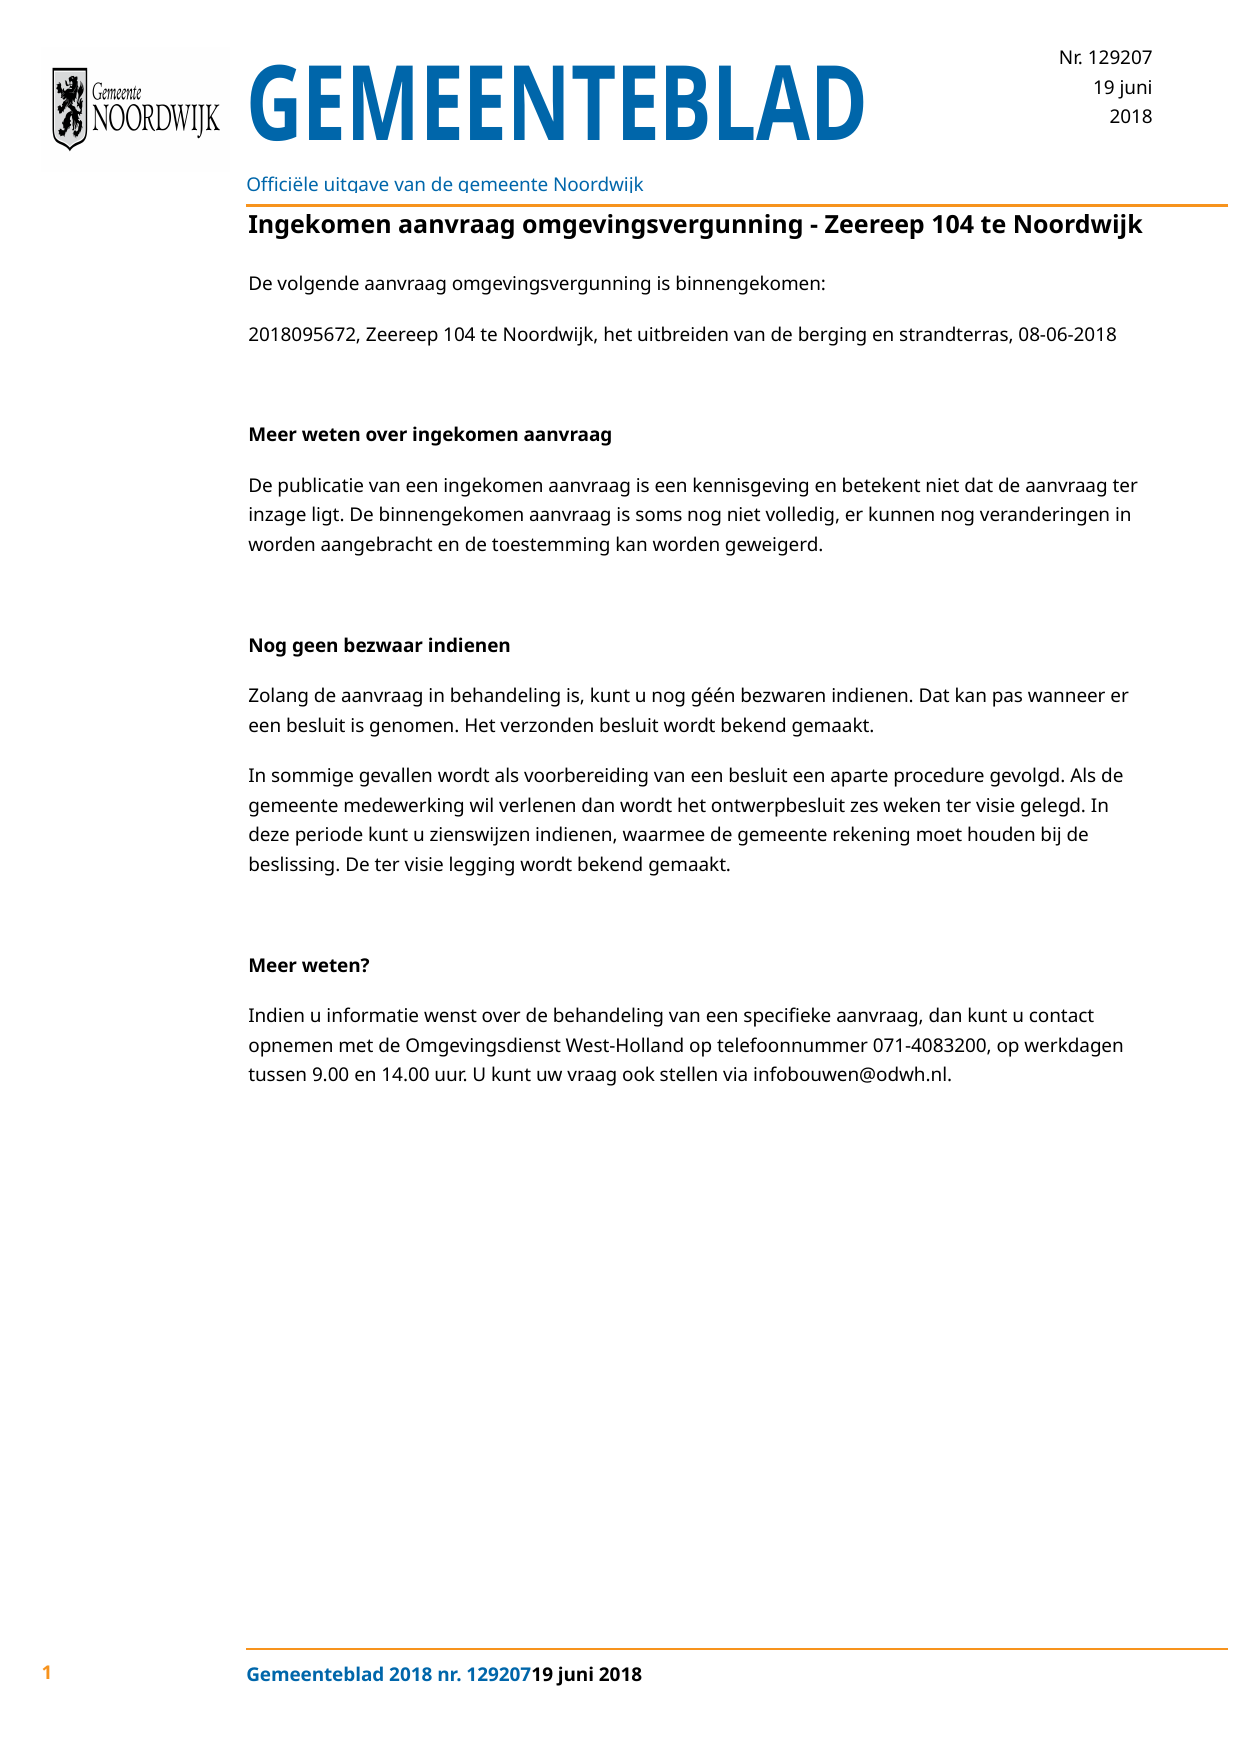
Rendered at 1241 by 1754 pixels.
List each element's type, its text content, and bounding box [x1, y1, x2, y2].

text 2018095672, Zeereep 104 te Noordwijk, het uitbreiden van de berging en strandterras, 08-06-2018 [248, 321, 1152, 346]
text De publicatie van een ingekomen aanvraag is een kennisgeving en betekent niet dat de aanvraag ter inzage ligt. De binnengekomen aanvraag is soms nog niet volledig, er kunnen nog veranderingen in worden aangebracht en de toestemming kan worden geweigerd. [248, 472, 1152, 557]
text Meer weten over ingekomen aanvraag [248, 422, 1152, 447]
picture [41, 47, 231, 172]
text Zolang de aanvraag in behandeling is, kunt u nog géén bezwaren indienen. Dat kan pas wanneer er een besluit is genomen. Het verzonden besluit wordt bekend gemaakt. [248, 682, 1152, 738]
text Indien u informatie wenst over de behandeling van een specifieke aanvraag, dan kunt u contact opnemen met de Omgevingsdienst West-Holland op telefoonnummer 071-4083200, op werkdagen tussen 9.00 en 14.00 uur. U kunt uw vraag ook stellen via infobouwen@odwh.nl. [248, 1002, 1152, 1087]
text Nog geen bezwaar indienen [248, 632, 1152, 658]
text Ingekomen aanvraag omgevingsvergunning - Zeereep 104 te Noordwijk [248, 207, 1152, 241]
text Meer weten? [248, 952, 1152, 978]
text De volgende aanvraag omgevingsvergunning is binnengekomen: [248, 270, 1152, 296]
text In sommige gevallen wordt als voorbereiding van een besluit een aparte procedure gevolgd. Als de gemeente medewerking wil verlenen dan wordt het ontwerpbesluit zes weken ter visie gelegd. In deze periode kunt u zienswijzen indienen, waarmee de gemeente rekening moet houden bij de beslissing. De ter visie legging wordt bekend gemaakt. [248, 762, 1152, 877]
